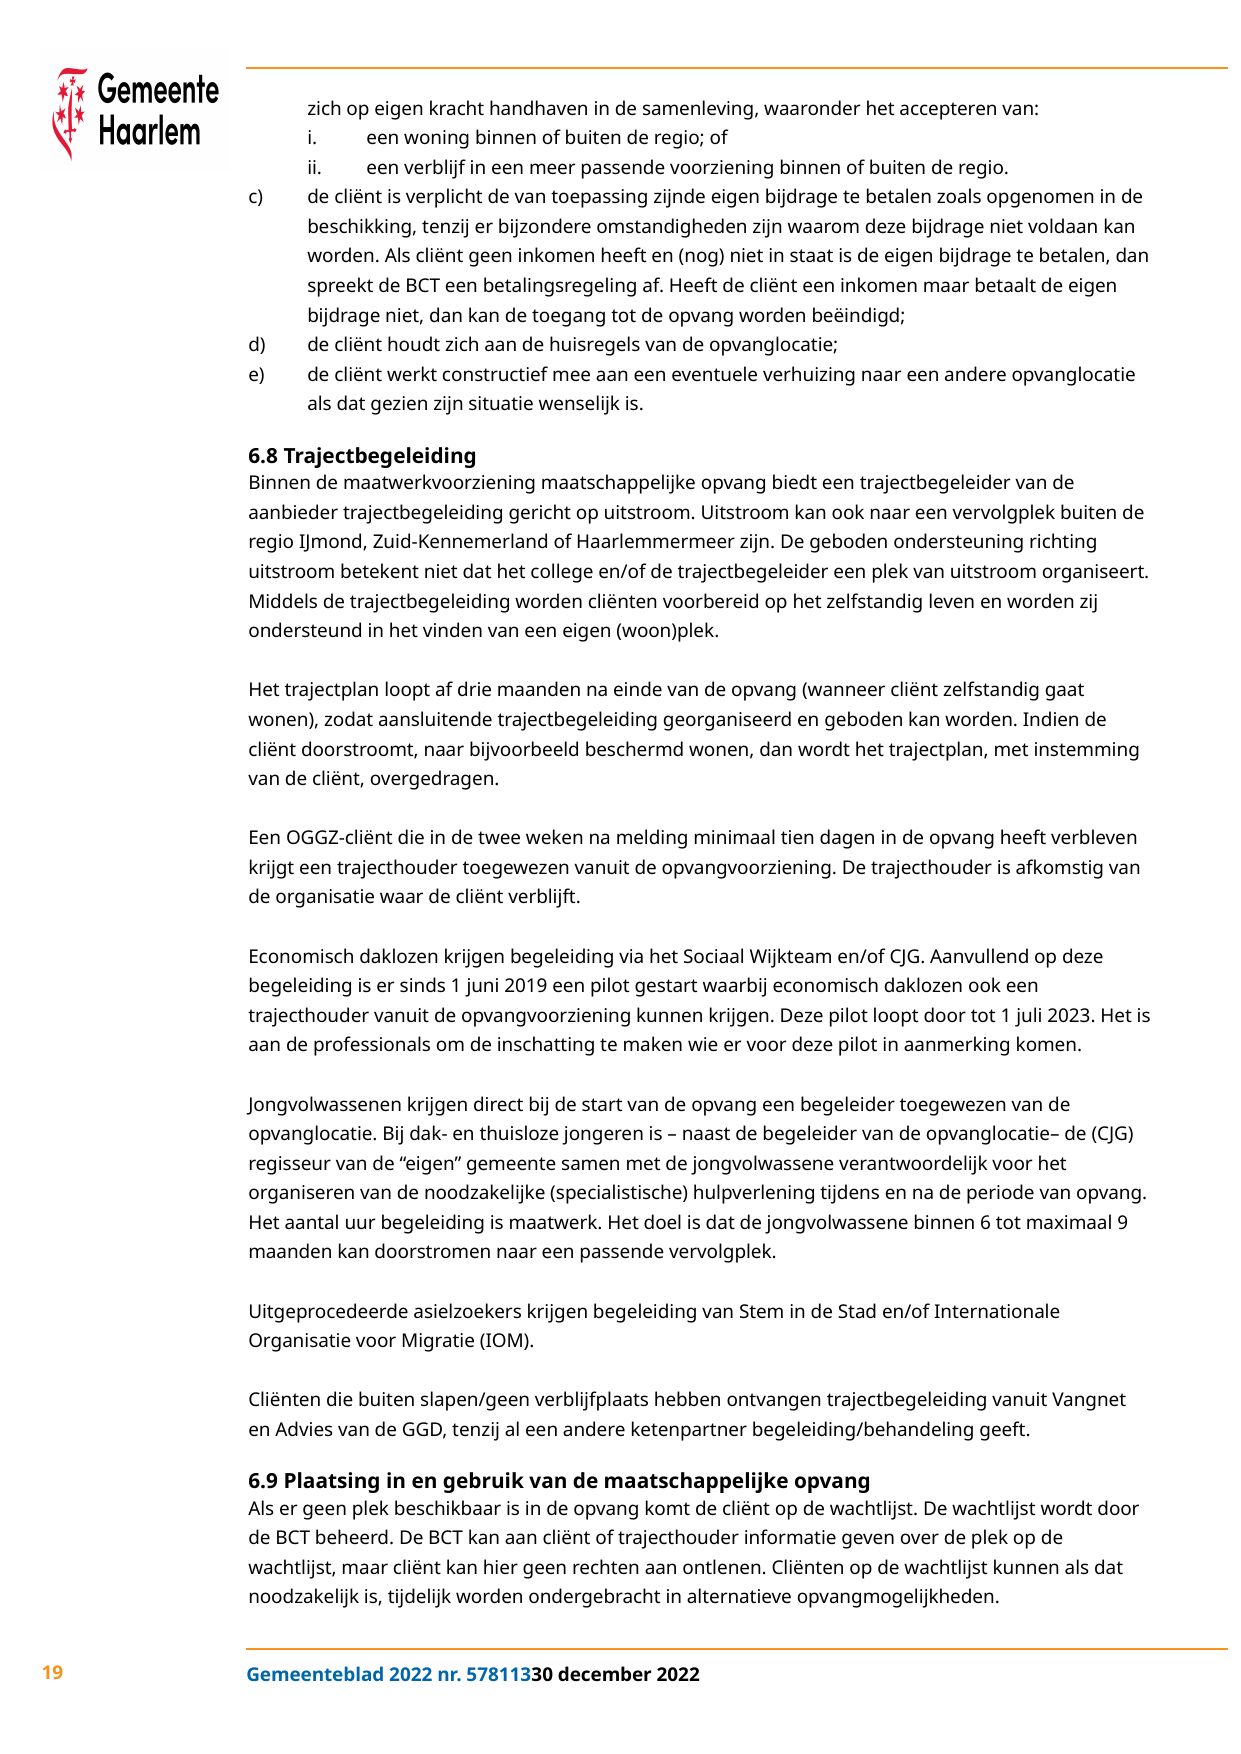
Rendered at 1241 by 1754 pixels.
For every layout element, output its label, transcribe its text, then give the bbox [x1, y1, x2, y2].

text Het trajectplan loopt af drie maanden na einde van de opvang (wanneer cliënt zelfstandig gaat wonen), zodat aansluitende trajectbegeleiding georganiseerd en geboden kan worden. Indien de cliënt doorstroomt, naar bijvoorbeeld beschermd wonen, dan wordt het trajectplan, met instemming van de cliënt, overgedragen. [248, 677, 1152, 791]
list een woning binnen of buiten de regio; of [307, 124, 1152, 150]
text Binnen de maatwerkvoorziening maatschappelijke opvang biedt een trajectbegeleider van de aanbieder trajectbegeleiding gericht op uitstroom. Uitstroom kan ook naar een vervolgplek buiten de regio IJmond, Zuid-Kennemerland of Haarlemmermeer zijn. De geboden ondersteuning richting uitstroom betekent niet dat het college en/of de trajectbegeleider een plek van uitstroom organiseert. Middels de trajectbegeleiding worden cliënten voorbereid op het zelfstandig leven en worden zij ondersteund in het vinden van een eigen (woon)plek. [248, 469, 1152, 643]
list de cliënt is verplicht de van toepassing zijnde eigen bijdrage te betalen zoals opgenomen in de beschikking, tenzij er bijzondere omstandigheden zijn waarom deze bijdrage niet voldaan kan worden. Als cliënt geen inkomen heeft en (nog) niet in staat is de eigen bijdrage te betalen, dan spreekt de BCT een betalingsregeling af. Heeft de cliënt een inkomen maar betaalt de eigen bijdrage niet, dan kan de toegang tot de opvang worden beëindigd; [248, 183, 1152, 328]
text Jongvolwassenen krijgen direct bij de start van de opvang een begeleider toegewezen van de opvanglocatie. Bij dak- en thuisloze jongeren is – naast de begeleider van de opvanglocatie– de (CJG) regisseur van de “eigen” gemeente samen met de jongvolwassene verantwoordelijk voor het organiseren van de noodzakelijke (specialistische) hulpverlening tijdens en na de periode van opvang. Het aantal uur begeleiding is maatwerk. Het doel is dat de jongvolwassene binnen 6 tot maximaal 9 maanden kan doorstromen naar een passende vervolgplek. [248, 1091, 1152, 1264]
text 6.9 Plaatsing in en gebruik van de maatschappelijke opvang [248, 1467, 1152, 1495]
text Een OGGZ-cliënt die in de twee weken na melding minimaal tien dagen in de opvang heeft verbleven krijgt een trajecthouder toegewezen vanuit de opvangvoorziening. De trajecthouder is afkomstig van de organisatie waar de cliënt verblijft. [248, 824, 1152, 909]
list een verblijf in een meer passende voorziening binnen of buiten de regio. [307, 154, 1152, 180]
list de cliënt houdt zich aan de huisregels van de opvanglocatie; [248, 331, 1152, 357]
text Economisch daklozen krijgen begeleiding via het Sociaal Wijkteam en/of CJG. Aanvullend op deze begeleiding is er sinds 1 juni 2019 een pilot gestart waarbij economisch daklozen ook een trajecthouder vanuit de opvangvoorziening kunnen krijgen. Deze pilot loopt door tot 1 juli 2023. Het is aan de professionals om de inschatting te maken wie er voor deze pilot in aanmerking komen. [248, 943, 1152, 1057]
text Cliënten die buiten slapen/geen verblijfplaats hebben ontvangen trajectbegeleiding vanuit Vangnet en Advies van de GGD, tenzij al een andere ketenpartner begeleiding/behandeling geeft. [248, 1387, 1152, 1442]
picture [41, 47, 231, 172]
text Als er geen plek beschikbaar is in de opvang komt de cliënt op de wachtlijst. De wachtlijst wordt door de BCT beheerd. De BCT kan aan cliënt of trajecthouder informatie geven over de plek op de wachtlijst, maar cliënt kan hier geen rechten aan ontlenen. Cliënten op de wachtlijst kunnen als dat noodzakelijk is, tijdelijk worden ondergebracht in alternatieve opvangmogelijkheden. [248, 1495, 1152, 1609]
text 6.8 Trajectbegeleiding [248, 441, 1152, 469]
list de cliënt werkt constructief mee aan een eventuele verhuizing naar een andere opvanglocatie als dat gezien zijn situatie wenselijk is. [248, 361, 1152, 416]
text Uitgeprocedeerde asielzoekers krijgen begeleiding van Stem in de Stad en/of Internationale Organisatie voor Migratie (IOM). [248, 1298, 1152, 1353]
list zich op eigen kracht handhaven in de samenleving, waaronder het accepteren van: [248, 95, 1152, 121]
